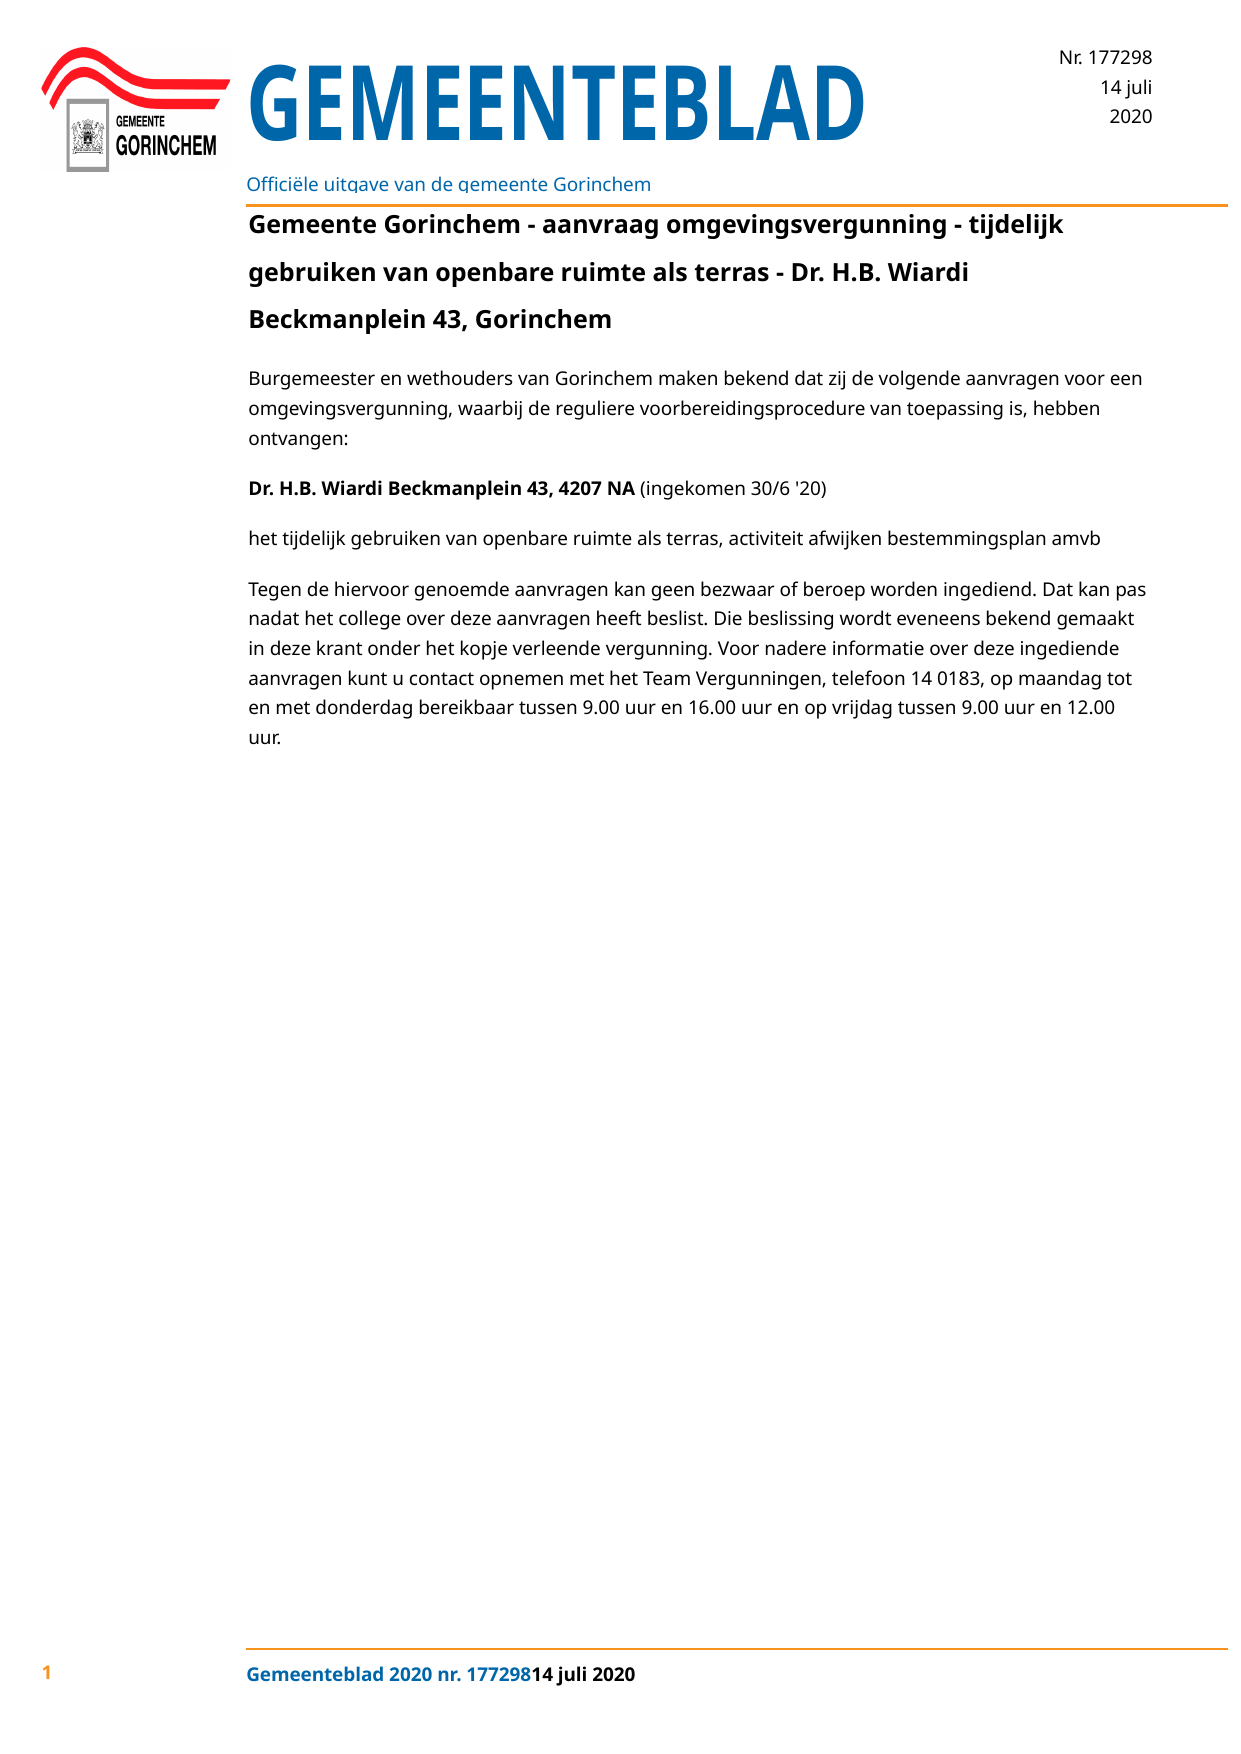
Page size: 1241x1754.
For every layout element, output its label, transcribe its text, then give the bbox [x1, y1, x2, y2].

text het tijdelijk gebruiken van openbare ruimte als terras, activiteit afwijken bestemmingsplan amvb [248, 526, 1152, 551]
text Burgemeester en wethouders van Gorinchem maken bekend dat zij de volgende aanvragen voor een omgevingsvergunning, waarbij de reguliere voorbereidingsprocedure van toepassing is, hebben ontvangen: [248, 366, 1152, 450]
text Gemeente Gorinchem - aanvraag omgevingsvergunning - tijdelijk gebruiken van openbare ruimte als terras - Dr. H.B. Wiardi Beckmanplein 43, Gorinchem [248, 207, 1152, 336]
text Tegen de hiervoor genoemde aanvragen kan geen bezwaar of beroep worden ingediend. Dat kan pas nadat het college over deze aanvragen heeft beslist. Die beslissing wordt eveneens bekend gemaakt in deze krant onder het kopje verleende vergunning. Voor nadere informatie over deze ingediende aanvragen kunt u contact opnemen met het Team Vergunningen, telefoon 14 0183, op maandag tot en met donderdag bereikbaar tussen 9.00 uur en 16.00 uur en op vrijdag tussen 9.00 uur en 12.00 uur. [248, 576, 1152, 749]
picture [41, 47, 231, 172]
text Dr. H.B. Wiardi Beckmanplein 43, 4207 NA (ingekomen 30/6 '20) [248, 475, 1152, 501]
